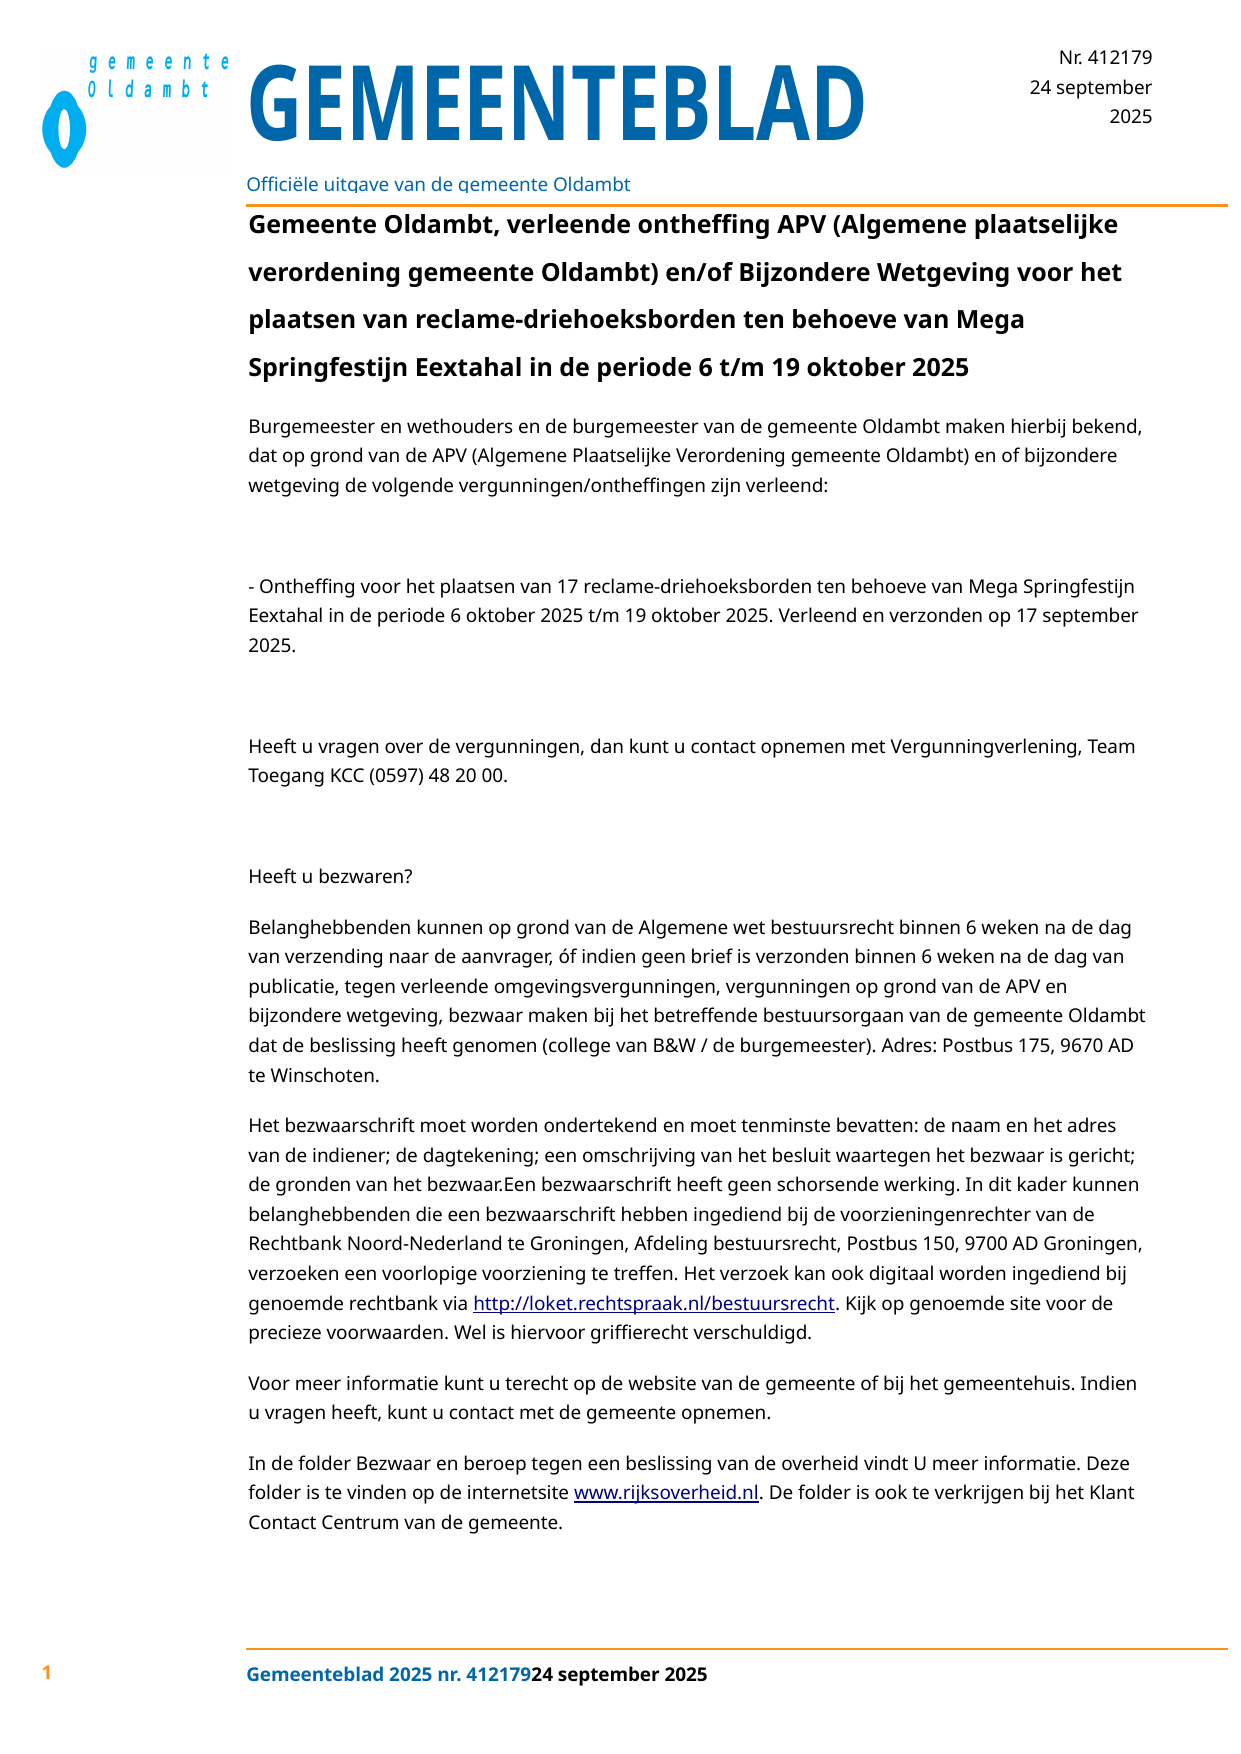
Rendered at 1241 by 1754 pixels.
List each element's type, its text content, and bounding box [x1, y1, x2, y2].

text Heeft u vragen over de vergunningen, dan kunt u contact opnemen met Vergunningverlening, Team Toegang KCC (0597) 48 20 00. [248, 733, 1152, 788]
text - Ontheffing voor het plaatsen van 17 reclame-driehoeksborden ten behoeve van Mega Springfestijn Eextahal in de periode 6 oktober 2025 t/m 19 oktober 2025. Verleend en verzonden op 17 september 2025. [248, 573, 1152, 658]
text Het bezwaarschrift moet worden ondertekend en moet tenminste bevatten: de naam en het adres van de indiener; de dagtekening; een omschrijving van het besluit waartegen het bezwaar is gericht; de gronden van het bezwaar.Een bezwaarschrift heeft geen schorsende werking. In dit kader kunnen belanghebbenden die een bezwaarschrift hebben ingediend bij de voorzieningenrechter van de Rechtbank Noord-Nederland te Groningen, Afdeling bestuursrecht, Postbus 150, 9700 AD Groningen, verzoeken een voorlopige voorziening te treffen. Het verzoek kan ook digitaal worden ingediend bij genoemde rechtbank via http://loket.rechtspraak.nl/bestuursrecht. Kijk op genoemde site voor de precieze voorwaarden. Wel is hiervoor griffierecht verschuldigd. [248, 1112, 1152, 1345]
text Heeft u bezwaren? [248, 863, 1152, 889]
text Burgemeester en wethouders en de burgemeester van de gemeente Oldambt maken hierbij bekend, dat op grond van de APV (Algemene Plaatselijke Verordening gemeente Oldambt) en of bijzondere wetgeving de volgende vergunningen/ontheffingen zijn verleend: [248, 413, 1152, 498]
text Voor meer informatie kunt u terecht op de website van de gemeente of bij het gemeentehuis. Indien u vragen heeft, kunt u contact met de gemeente opnemen. [248, 1370, 1152, 1425]
text Gemeente Oldambt, verleende ontheffing APV (Algemene plaatselijke verordening gemeente Oldambt) en/of Bijzondere Wetgeving voor het plaatsen van reclame-driehoeksborden ten behoeve van Mega Springfestijn Eextahal in de periode 6 t/m 19 oktober 2025 [248, 207, 1152, 384]
text In de folder Bezwaar en beroep tegen een beslissing van de overheid vindt U meer informatie. Deze folder is te vinden op de internetsite www.rijksoverheid.nl. De folder is ook te verkrijgen bij het Klant Contact Centrum van de gemeente. [248, 1450, 1152, 1535]
picture [41, 47, 231, 172]
text Belanghebbenden kunnen op grond van de Algemene wet bestuursrecht binnen 6 weken na de dag van verzending naar de aanvrager, óf indien geen brief is verzonden binnen 6 weken na de dag van publicatie, tegen verleende omgevingsvergunningen, vergunningen op grond van de APV en bijzondere wetgeving, bezwaar maken bij het betreffende bestuursorgaan van de gemeente Oldambt dat de beslissing heeft genomen (college van B&W / de burgemeester). Adres: Postbus 175, 9670 AD te Winschoten. [248, 914, 1152, 1088]
